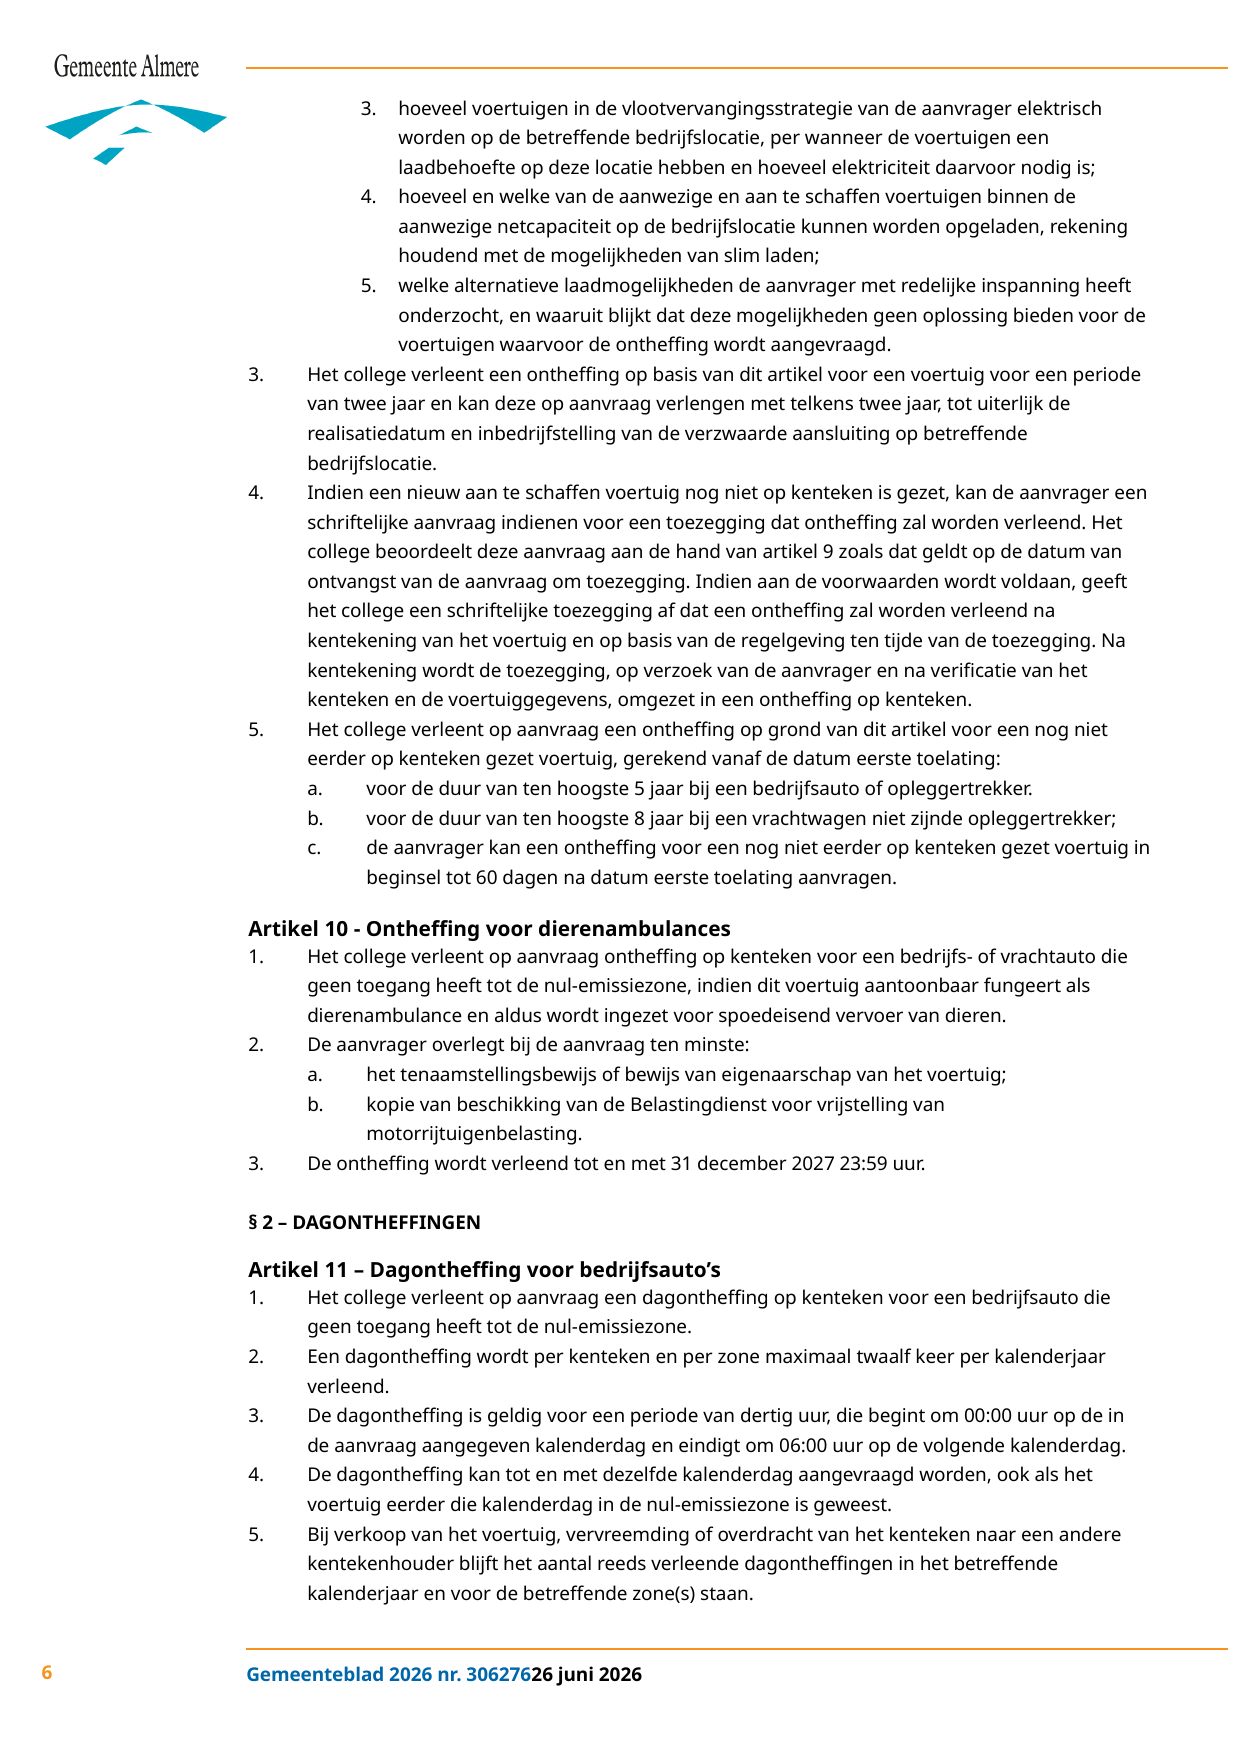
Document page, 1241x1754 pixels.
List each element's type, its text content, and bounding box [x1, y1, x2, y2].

text § 2 – DAGONTHEFFINGEN [248, 1209, 1152, 1235]
picture [41, 47, 231, 172]
list Het college verleent op aanvraag een dagontheffing op kenteken voor een bedrijfsauto die geen toegang heeft tot de nul-emissiezone. [248, 1284, 1152, 1339]
list hoeveel voertuigen in de vlootvervangingsstrategie van de aanvrager elektrisch worden op de betreffende bedrijfslocatie, per wanneer de voertuigen een laadbehoefte op deze locatie hebben en hoeveel elektriciteit daarvoor nodig is; [361, 95, 1152, 180]
list Het college verleent op aanvraag ontheffing op kenteken voor een bedrijfs- of vrachtauto die geen toegang heeft tot de nul-emissiezone, indien dit voertuig aantoonbaar fungeert als dierenambulance en aldus wordt ingezet voor spoedeisend vervoer van dieren. [248, 943, 1152, 1028]
list hoeveel en welke van de aanwezige en aan te schaffen voertuigen binnen de aanwezige netcapaciteit op de bedrijfslocatie kunnen worden opgeladen, rekening houdend met de mogelijkheden van slim laden; [361, 183, 1152, 268]
list Indien een nieuw aan te schaffen voertuig nog niet op kenteken is gezet, kan de aanvrager een schriftelijke aanvraag indienen voor een toezegging dat ontheffing zal worden verleend. Het college beoordeelt deze aanvraag aan de hand van artikel 9 zoals dat geldt op de datum van ontvangst van de aanvraag om toezegging. Indien aan de voorwaarden wordt voldaan, geeft het college een schriftelijke toezegging af dat een ontheffing zal worden verleend na kentekening van het voertuig en op basis van de regelgeving ten tijde van de toezegging. Na kentekening wordt de toezegging, op verzoek van de aanvrager en na verificatie van het kenteken en de voertuiggegevens, omgezet in een ontheffing op kenteken. [248, 479, 1152, 712]
text Artikel 10 - Ontheffing voor dierenambulances [248, 914, 1152, 943]
list het tenaamstellingsbewijs of bewijs van eigenaarschap van het voertuig; [307, 1061, 1152, 1087]
list Het college verleent een ontheffing op basis van dit artikel voor een voertuig voor een periode van twee jaar en kan deze op aanvraag verlengen met telkens twee jaar, tot uiterlijk de realisatiedatum en inbedrijfstelling van de verzwaarde aansluiting op betreffende bedrijfslocatie. [248, 361, 1152, 476]
list voor de duur van ten hoogste 5 jaar bij een bedrijfsauto of opleggertrekker. [307, 775, 1152, 801]
list De dagontheffing kan tot en met dezelfde kalenderdag aangevraagd worden, ook als het voertuig eerder die kalenderdag in de nul-emissiezone is geweest. [248, 1462, 1152, 1517]
list De dagontheffing is geldig voor een periode van dertig uur, die begint om 00:00 uur op de in de aanvraag aangegeven kalenderdag en eindigt om 06:00 uur op de volgende kalenderdag. [248, 1402, 1152, 1458]
list De ontheffing wordt verleend tot en met 31 december 2027 23:59 uur. [248, 1150, 1152, 1176]
list Een dagontheffing wordt per kenteken en per zone maximaal twaalf keer per kalenderjaar verleend. [248, 1343, 1152, 1398]
list Het college verleent op aanvraag een ontheffing op grond van dit artikel voor een nog niet eerder op kenteken gezet voertuig, gerekend vanaf de datum eerste toelating: [248, 716, 1152, 771]
list kopie van beschikking van de Belastingdienst voor vrijstelling van motorrijtuigenbelasting. [307, 1091, 1152, 1146]
list De aanvrager overlegt bij de aanvraag ten minste: [248, 1032, 1152, 1057]
list Bij verkoop van het voertuig, vervreemding of overdracht van het kenteken naar een andere kentekenhouder blijft het aantal reeds verleende dagontheffingen in het betreffende kalenderjaar en voor de betreffende zone(s) staan. [248, 1521, 1152, 1606]
list de aanvrager kan een ontheffing voor een nog niet eerder op kenteken gezet voertuig in beginsel tot 60 dagen na datum eerste toelating aanvragen. [307, 834, 1152, 890]
list voor de duur van ten hoogste 8 jaar bij een vrachtwagen niet zijnde opleggertrekker; [307, 805, 1152, 831]
text Artikel 11 – Dagontheffing voor bedrijfsauto’s [248, 1256, 1152, 1284]
list welke alternatieve laadmogelijkheden de aanvrager met redelijke inspanning heeft onderzocht, en waaruit blijkt dat deze mogelijkheden geen oplossing bieden voor de voertuigen waarvoor de ontheffing wordt aangevraagd. [361, 272, 1152, 357]
